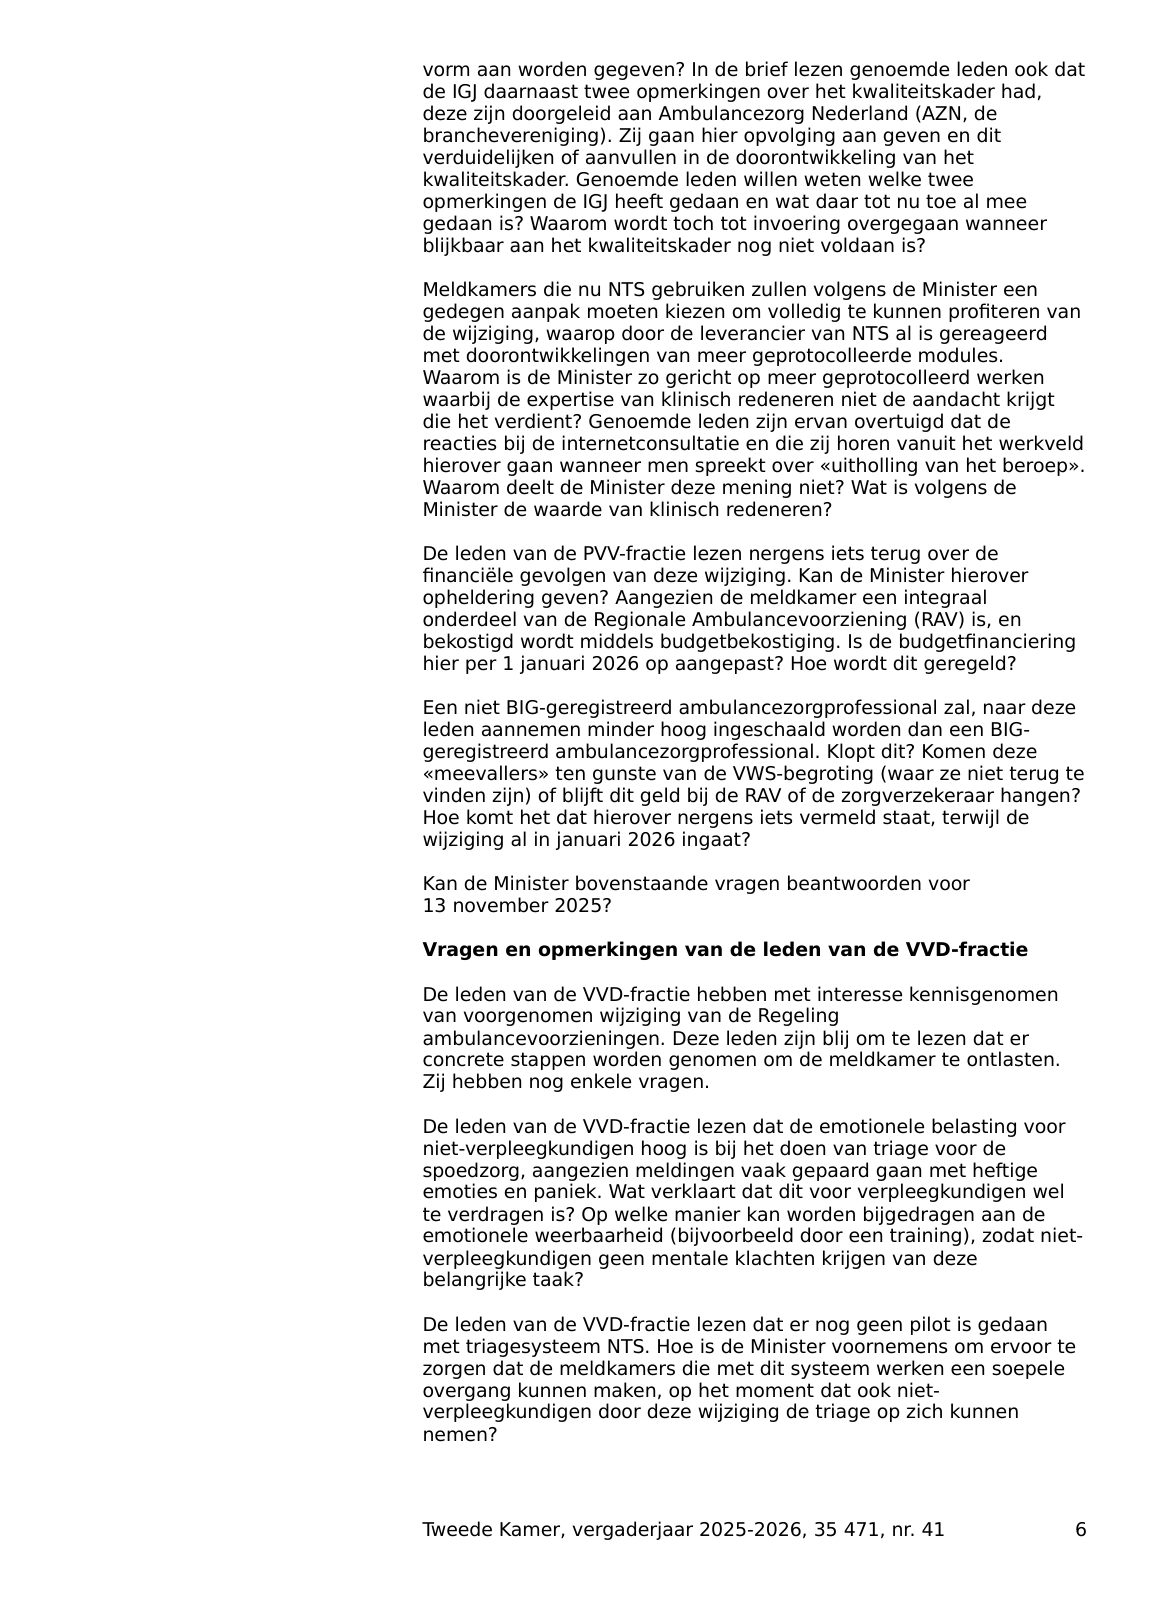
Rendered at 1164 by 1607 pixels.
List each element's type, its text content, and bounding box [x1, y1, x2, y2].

text De leden van de VVD-fractie lezen dat er nog geen pilot is gedaan met triagesysteem NTS. Hoe is de Minister voornemens om ervoor te zorgen dat de meldkamers die met dit systeem werken een soepele overgang kunnen maken, op het moment dat ook niet-verpleegkundigen door deze wijziging de triage op zich kunnen nemen? [422, 1313, 1087, 1445]
text De leden van de VVD-fractie lezen dat de emotionele belasting voor niet-verpleegkundigen hoog is bij het doen van triage voor de spoedzorg, aangezien meldingen vaak gepaard gaan met heftige emoties en paniek. Wat verklaart dat dit voor verpleegkundigen wel te verdragen is? Op welke manier kan worden bijgedragen aan de emotionele weerbaarheid (bijvoorbeeld door een training), zodat niet-verpleegkundigen geen mentale klachten krijgen van deze belangrijke taak? [422, 1116, 1087, 1291]
subtitle Vragen en opmerkingen van de leden van de VVD-fractie [422, 939, 1087, 961]
text Meldkamers die nu NTS gebruiken zullen volgens de Minister een gedegen aanpak moeten kiezen om volledig te kunnen profiteren van de wijziging, waarop door de leverancier van NTS al is gereageerd met doorontwikkelingen van meer geprotocolleerde modules. Waarom is de Minister zo gericht op meer geprotocolleerd werken waarbij de expertise van klinisch redeneren niet de aandacht krijgt die het verdient? Genoemde leden zijn ervan overtuigd dat de reacties bij de internetconsultatie en die zij horen vanuit het werkveld hierover gaan wanneer men spreekt over «uitholling van het beroep». Waarom deelt de Minister deze mening niet? Wat is volgens de Minister de waarde van klinisch redeneren? [422, 279, 1087, 521]
text Kan de Minister bovenstaande vragen beantwoorden voor 13 november 2025? [422, 873, 1087, 917]
text De leden van de VVD-fractie hebben met interesse kennisgenomen van voorgenomen wijziging van de Regeling ambulancevoorzieningen. Deze leden zijn blij om te lezen dat er concrete stappen worden genomen om de meldkamer te ontlasten. Zij hebben nog enkele vragen. [422, 983, 1087, 1093]
text Een niet BIG-geregistreerd ambulancezorgprofessional zal, naar deze leden aannemen minder hoog ingeschaald worden dan een BIG-geregistreerd ambulancezorgprofessional. Klopt dit? Komen deze «meevallers» ten gunste van de VWS-begroting (waar ze niet terug te vinden zijn) of blijft dit geld bij de RAV of de zorgverzekeraar hangen? Hoe komt het dat hierover nergens iets vermeld staat, terwijl de wijziging al in januari 2026 ingaat? [422, 697, 1087, 851]
text De leden van de PVV-fractie lezen nergens iets terug over de financiële gevolgen van deze wijziging. Kan de Minister hierover opheldering geven? Aangezien de meldkamer een integraal onderdeel van de Regionale Ambulancevoorziening (RAV) is, en bekostigd wordt middels budgetbekostiging. Is de budgetfinanciering hier per 1 januari 2026 op aangepast? Hoe wordt dit geregeld? [422, 543, 1087, 675]
text vorm aan worden gegeven? In de brief lezen genoemde leden ook dat de IGJ daarnaast twee opmerkingen over het kwaliteitskader had, deze zijn doorgeleid aan Ambulancezorg Nederland (AZN, de branchevereniging). Zij gaan hier opvolging aan geven en dit verduidelijken of aanvullen in de doorontwikkeling van het kwaliteitskader. Genoemde leden willen weten welke twee opmerkingen de IGJ heeft gedaan en wat daar tot nu toe al mee gedaan is? Waarom wordt toch tot invoering overgegaan wanneer blijkbaar aan het kwaliteitskader nog niet voldaan is? [422, 59, 1087, 257]
